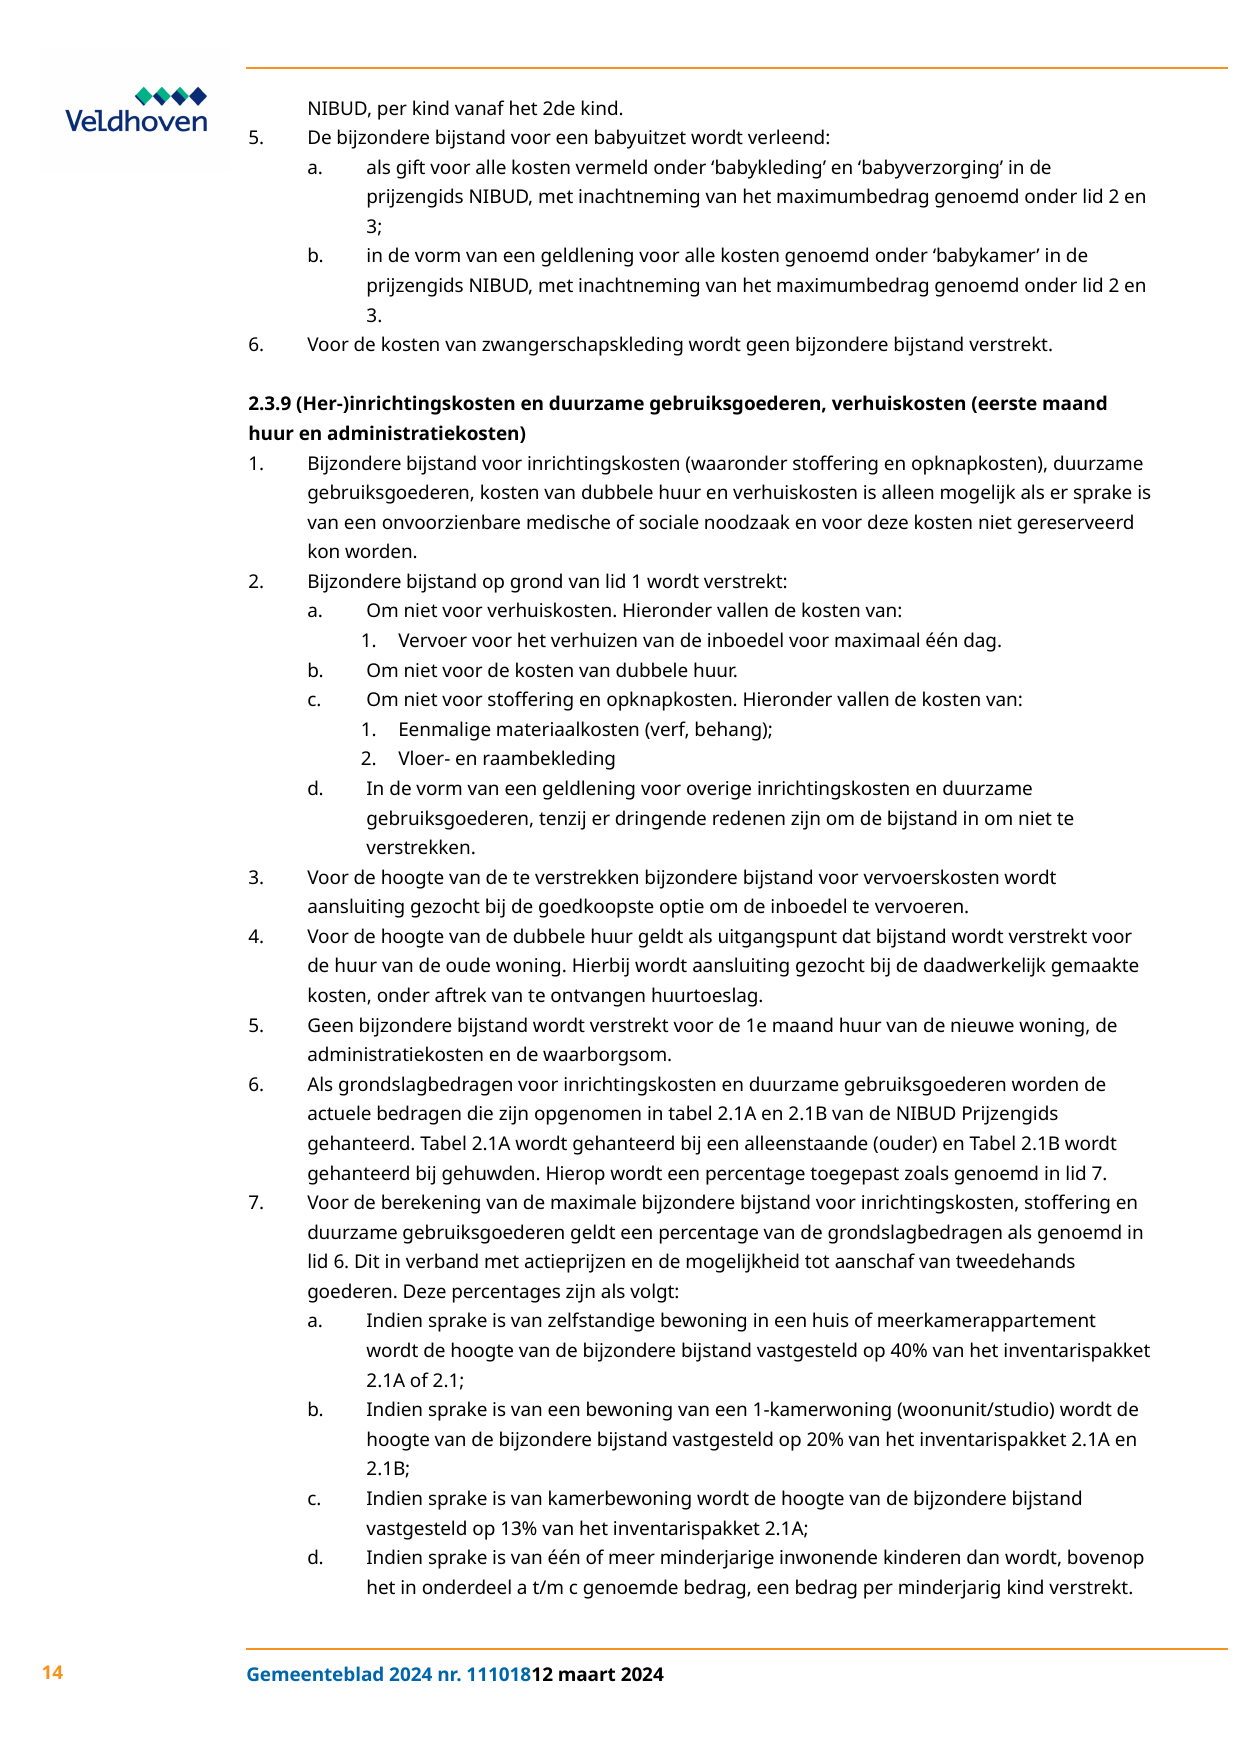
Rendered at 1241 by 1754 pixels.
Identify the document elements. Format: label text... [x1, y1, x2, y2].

list Om niet voor verhuiskosten. Hieronder vallen de kosten van: [307, 598, 1152, 623]
list Om niet voor de kosten van dubbele huur. [307, 657, 1152, 683]
list Indien sprake is van zelfstandige bewoning in een huis of meerkamerappartement wordt de hoogte van de bijzondere bijstand vastgesteld op 40% van het inventarispakket 2.1A of 2.1; [307, 1308, 1152, 1393]
list In de vorm van een geldlening voor overige inrichtingskosten en duurzame gebruiksgoederen, tenzij er dringende redenen zijn om de bijstand in om niet te verstrekken. [307, 775, 1152, 860]
list Indien sprake is van een bewoning van een 1-kamerwoning (woonunit/studio) wordt de hoogte van de bijzondere bijstand vastgesteld op 20% van het inventarispakket 2.1A en 2.1B; [307, 1396, 1152, 1481]
list Als grondslagbedragen voor inrichtingskosten en duurzame gebruiksgoederen worden de actuele bedragen die zijn opgenomen in tabel 2.1A en 2.1B van de NIBUD Prijzengids gehanteerd. Tabel 2.1A wordt gehanteerd bij een alleenstaande (ouder) en Tabel 2.1B wordt gehanteerd bij gehuwden. Hierop wordt een percentage toegepast zoals genoemd in lid 7. [248, 1071, 1152, 1186]
list Voor de hoogte van de dubbele huur geldt als uitgangspunt dat bijstand wordt verstrekt voor de huur van de oude woning. Hierbij wordt aansluiting gezocht bij de daadwerkelijk gemaakte kosten, onder aftrek van te ontvangen huurtoeslag. [248, 923, 1152, 1008]
list NIBUD, per kind vanaf het 2de kind. [248, 95, 1152, 121]
list Vloer- en raambekleding [361, 746, 1152, 771]
list Indien sprake is van één of meer minderjarige inwonende kinderen dan wordt, bovenop het in onderdeel a t/m c genoemde bedrag, een bedrag per minderjarig kind verstrekt. [307, 1544, 1152, 1600]
list Om niet voor stoffering en opknapkosten. Hieronder vallen de kosten van: [307, 686, 1152, 712]
list als gift voor alle kosten vermeld onder ‘babykleding’ en ‘babyverzorging’ in de prijzengids NIBUD, met inachtneming van het maximumbedrag genoemd onder lid 2 en 3; [307, 154, 1152, 239]
list Voor de kosten van zwangerschapskleding wordt geen bijzondere bijstand verstrekt. [248, 331, 1152, 357]
list Bijzondere bijstand op grond van lid 1 wordt verstrekt: [248, 568, 1152, 594]
list Geen bijzondere bijstand wordt verstrekt voor de 1e maand huur van de nieuwe woning, de administratiekosten en de waarborgsom. [248, 1012, 1152, 1067]
text 2.3.9 (Her-)inrichtingskosten en duurzame gebruiksgoederen, verhuiskosten (eerste maand huur en administratiekosten) [248, 391, 1152, 446]
list Eenmalige materiaalkosten (verf, behang); [361, 716, 1152, 742]
list Voor de hoogte van de te verstrekken bijzondere bijstand voor vervoerskosten wordt aansluiting gezocht bij de goedkoopste optie om de inboedel te vervoeren. [248, 864, 1152, 919]
list Voor de berekening van de maximale bijzondere bijstand voor inrichtingskosten, stoffering en duurzame gebruiksgoederen geldt een percentage van de grondslagbedragen als genoemd in lid 6. Dit in verband met actieprijzen en de mogelijkheid tot aanschaf van tweedehands goederen. Deze percentages zijn als volgt: [248, 1189, 1152, 1304]
list in de vorm van een geldlening voor alle kosten genoemd onder ‘babykamer’ in de prijzengids NIBUD, met inachtneming van het maximumbedrag genoemd onder lid 2 en 3. [307, 243, 1152, 328]
list Indien sprake is van kamerbewoning wordt de hoogte van de bijzondere bijstand vastgesteld op 13% van het inventarispakket 2.1A; [307, 1485, 1152, 1541]
picture [41, 47, 231, 172]
list Bijzondere bijstand voor inrichtingskosten (waaronder stoffering en opknapkosten), duurzame gebruiksgoederen, kosten van dubbele huur en verhuiskosten is alleen mogelijk als er sprake is van een onvoorzienbare medische of sociale noodzaak en voor deze kosten niet gereserveerd kon worden. [248, 450, 1152, 564]
list Vervoer voor het verhuizen van de inboedel voor maximaal één dag. [361, 627, 1152, 653]
list De bijzondere bijstand voor een babyuitzet wordt verleend: [248, 124, 1152, 150]
